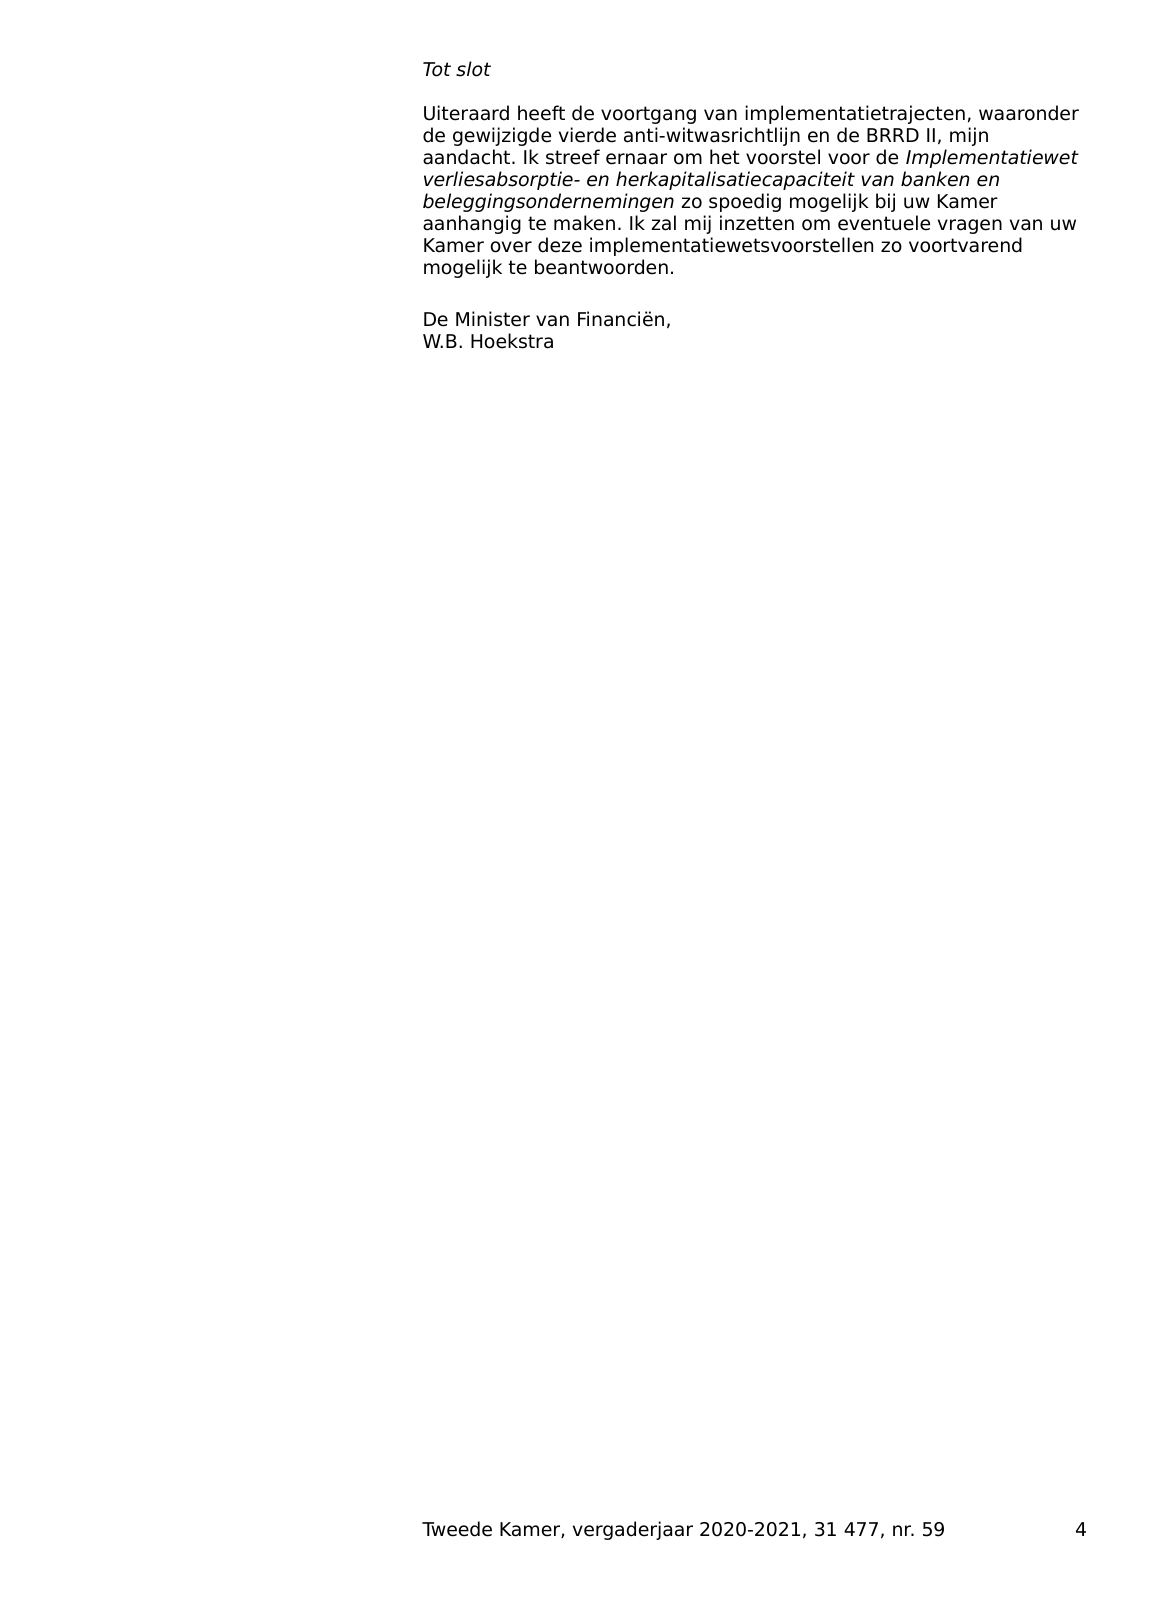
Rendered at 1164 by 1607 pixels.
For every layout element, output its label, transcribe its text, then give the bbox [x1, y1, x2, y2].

subtitle Tot slot [422, 59, 1087, 81]
text Uiteraard heeft de voortgang van implementatietrajecten, waaronder de gewijzigde vierde anti-witwasrichtlijn en de BRRD II, mijn aandacht. Ik streef ernaar om het voorstel voor de Implementatiewet verliesabsorptie- en herkapitalisatiecapaciteit van banken en beleggingsondernemingen zo spoedig mogelijk bij uw Kamer aanhangig te maken. Ik zal mij inzetten om eventuele vragen van uw Kamer over deze implementatiewetsvoorstellen zo voortvarend mogelijk te beantwoorden. [422, 103, 1087, 279]
text De Minister van Financiën, W.B. Hoekstra [422, 309, 1087, 353]
